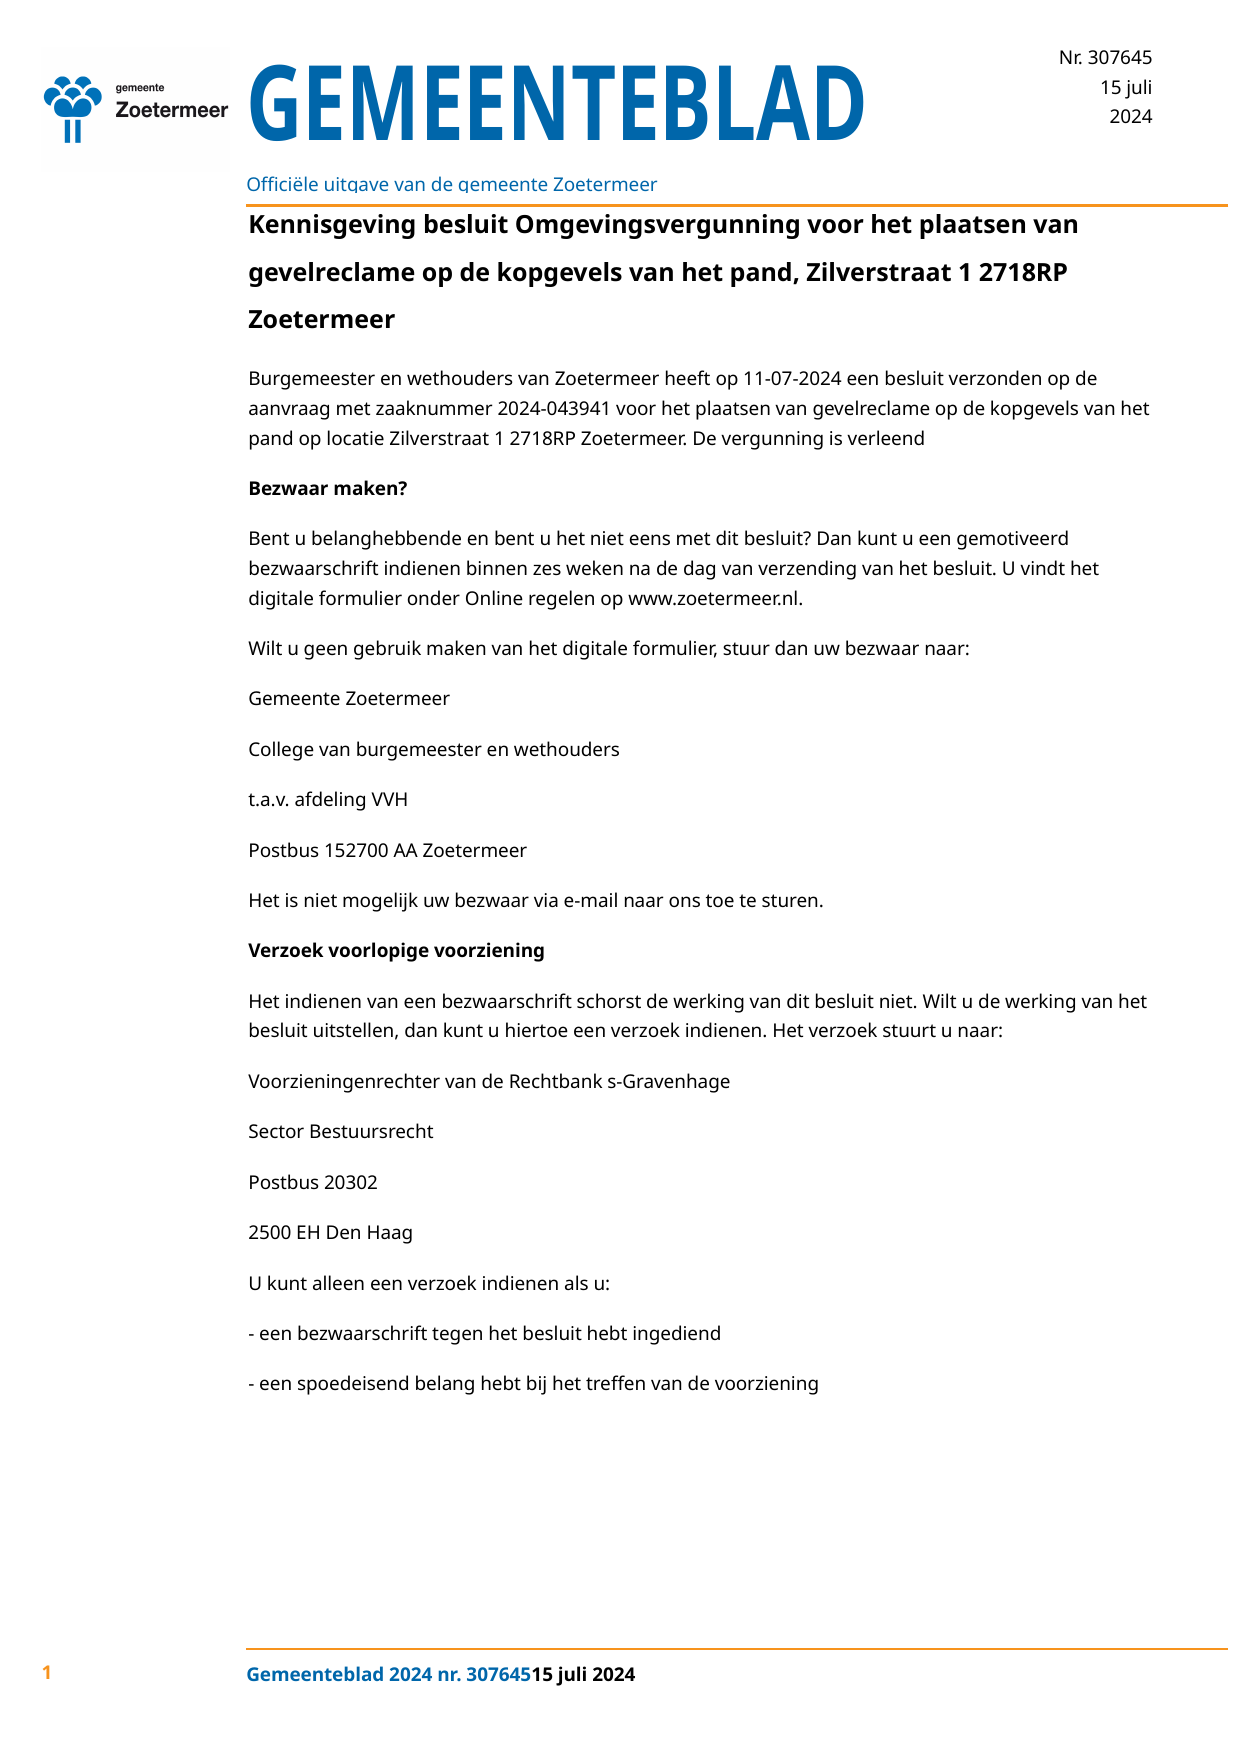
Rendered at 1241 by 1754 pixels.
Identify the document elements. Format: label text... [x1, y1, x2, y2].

text Gemeente Zoetermeer [248, 686, 1152, 711]
text Bent u belanghebbende en bent u het niet eens met dit besluit? Dan kunt u een gemotiveerd bezwaarschrift indienen binnen zes weken na de dag van verzending van het besluit. U vindt het digitale formulier onder Online regelen op www.zoetermeer.nl. [248, 526, 1152, 610]
text Sector Bestuursrecht [248, 1118, 1152, 1144]
text t.a.v. afdeling VVH [248, 786, 1152, 812]
text Verzoek voorlopige voorziening [248, 938, 1152, 963]
text Het indienen van een bezwaarschrift schorst de werking van dit besluit niet. Wilt u de werking van het besluit uitstellen, dan kunt u hiertoe een verzoek indienen. Het verzoek stuurt u naar: [248, 988, 1152, 1043]
text - een spoedeisend belang hebt bij het treffen van de voorziening [248, 1371, 1152, 1396]
text - een bezwaarschrift tegen het besluit hebt ingediend [248, 1320, 1152, 1346]
picture [41, 47, 231, 172]
text 2500 EH Den Haag [248, 1219, 1152, 1245]
text Het is niet mogelijk uw bezwaar via e-mail naar ons toe te sturen. [248, 887, 1152, 913]
text Wilt u geen gebruik maken van het digitale formulier, stuur dan uw bezwaar naar: [248, 635, 1152, 661]
text U kunt alleen een verzoek indienen als u: [248, 1270, 1152, 1295]
text Bezwaar maken? [248, 475, 1152, 501]
text Kennisgeving besluit Omgevingsvergunning voor het plaatsen van gevelreclame op de kopgevels van het pand, Zilverstraat 1 2718RP Zoetermeer [248, 207, 1152, 336]
text College van burgemeester en wethouders [248, 736, 1152, 762]
text Burgemeester en wethouders van Zoetermeer heeft op 11-07-2024 een besluit verzonden op de aanvraag met zaaknummer 2024-043941 voor het plaatsen van gevelreclame op de kopgevels van het pand op locatie Zilverstraat 1 2718RP Zoetermeer. De vergunning is verleend [248, 366, 1152, 450]
text Voorzieningenrechter van de Rechtbank s-Gravenhage [248, 1068, 1152, 1094]
text Postbus 20302 [248, 1169, 1152, 1194]
text Postbus 152700 AA Zoetermeer [248, 837, 1152, 862]
